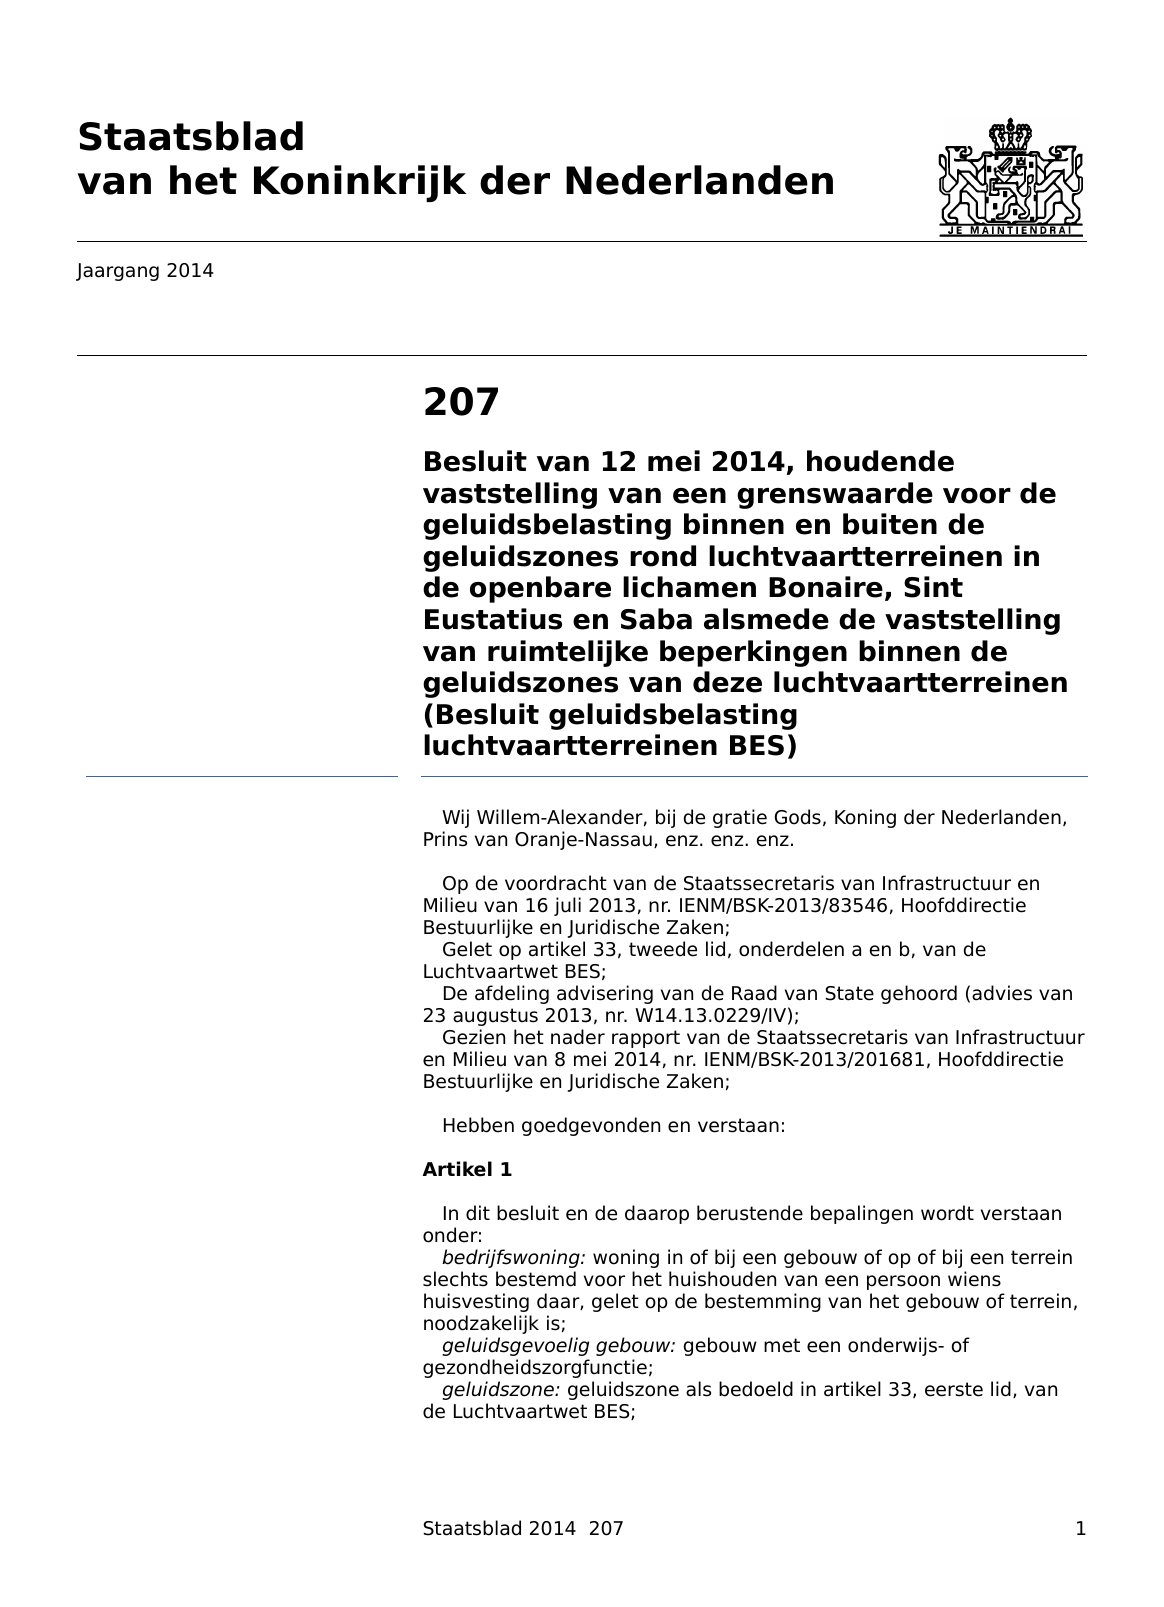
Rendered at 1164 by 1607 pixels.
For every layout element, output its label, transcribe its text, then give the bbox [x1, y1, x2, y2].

subtitle Artikel 1 [422, 1159, 1087, 1181]
text Gelet op artikel 33, tweede lid, onderdelen a en b, van de Luchtvaartwet BES; [422, 939, 1087, 983]
table_cell Jaargang 2014 [77, 242, 1087, 355]
text Wij Willem-Alexander, bij de gratie Gods, Koning der Nederlanden, Prins van Oranje-Nassau, enz. enz. enz. [422, 807, 1087, 851]
text De afdeling advisering van de Raad van State gehoord (advies van 23 augustus 2013, nr. W14.13.0229/IV); [422, 983, 1087, 1027]
text Gezien het nader rapport van de Staatssecretaris van Infrastructuur en Milieu van 8 mei 2014, nr. IENM/BSK-2013/201681, Hoofddirectie Bestuurlijke en Juridische Zaken; [422, 1027, 1087, 1092]
text geluidsgevoelig gebouw: gebouw met een onderwijs- of gezondheidszorgfunctie; [422, 1335, 1087, 1379]
picture [936, 115, 1087, 240]
table_header Staatsblad van het Koninkrijk der Nederlanden [77, 100, 886, 241]
text Op de voordracht van de Staatssecretaris van Infrastructuur en Milieu van 16 juli 2013, nr. IENM/BSK-2013/83546, Hoofddirectie Bestuurlijke en Juridische Zaken; [422, 873, 1087, 939]
text geluidszone: geluidszone als bedoeld in artikel 33, eerste lid, van de Luchtvaartwet BES; [422, 1379, 1087, 1423]
text bedrijfswoning: woning in of bij een gebouw of op of bij een terrein slechts bestemd voor het huishouden van een persoon wiens huisvesting daar, gelet op de bestemming van het gebouw of terrein, noodzakelijk is; [422, 1247, 1087, 1335]
table_header [886, 100, 1087, 241]
text Besluit van 12 mei 2014, houdende vaststelling van een grenswaarde voor de geluidsbelasting binnen en buiten de geluidszones rond luchtvaartterreinen in de openbare lichamen Bonaire, Sint Eustatius en Saba alsmede de vaststelling van ruimtelijke beperkingen binnen de geluidszones van deze luchtvaartterreinen (Besluit geluidsbelasting luchtvaartterreinen BES) [422, 447, 1087, 762]
text Hebben goedgevonden en verstaan: [422, 1115, 1087, 1137]
subtitle 207 [422, 381, 1087, 424]
text In dit besluit en de daarop berustende bepalingen wordt verstaan onder: [422, 1203, 1087, 1247]
